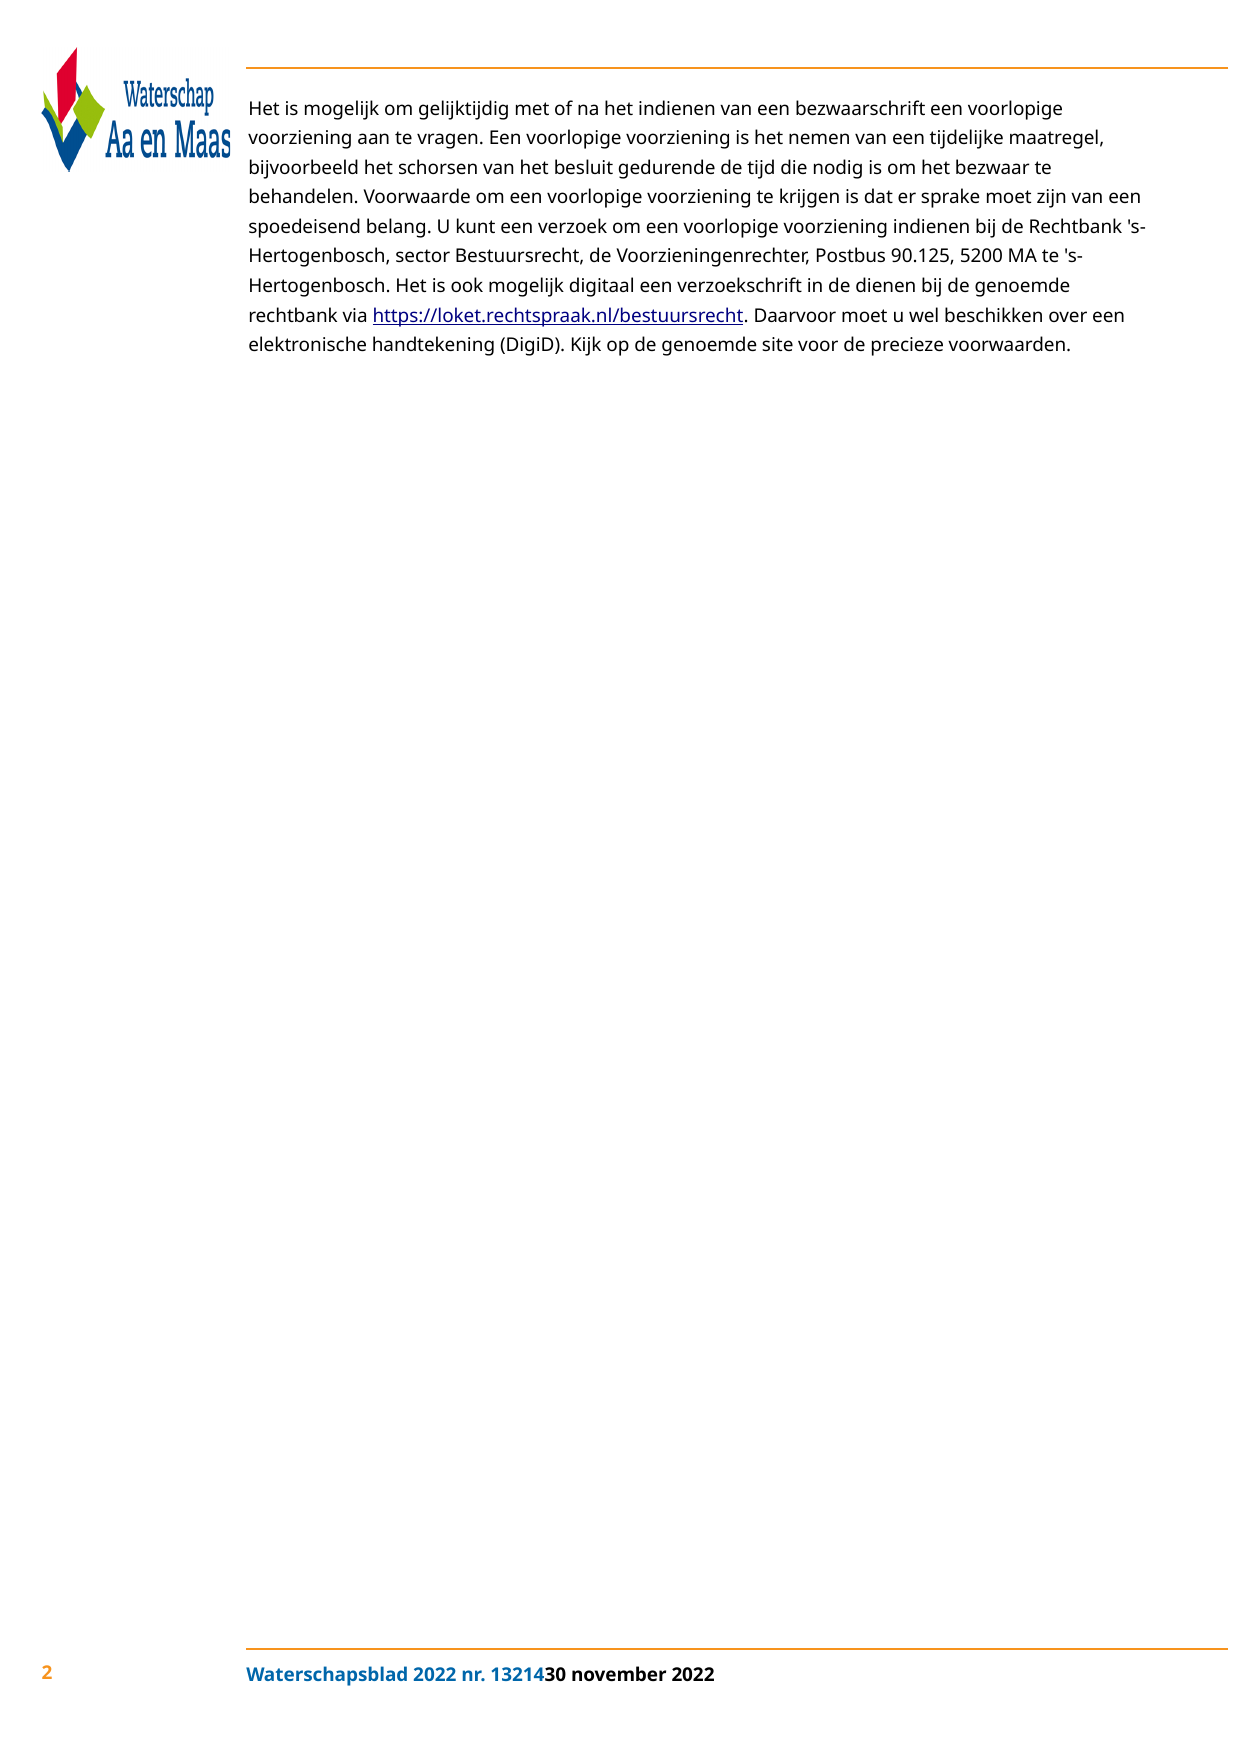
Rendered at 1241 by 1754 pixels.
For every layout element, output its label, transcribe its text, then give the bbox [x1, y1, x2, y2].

text Het is mogelijk om gelijktijdig met of na het indienen van een bezwaarschrift een voorlopige voorziening aan te vragen. Een voorlopige voorziening is het nemen van een tijdelijke maatregel, bijvoorbeeld het schorsen van het besluit gedurende de tijd die nodig is om het bezwaar te behandelen. Voorwaarde om een voorlopige voorziening te krijgen is dat er sprake moet zijn van een spoedeisend belang. U kunt een verzoek om een voorlopige voorziening indienen bij de Rechtbank 's-Hertogenbosch, sector Bestuursrecht, de Voorzieningenrechter, Postbus 90.125, 5200 MA te 's-Hertogenbosch. Het is ook mogelijk digitaal een verzoekschrift in de dienen bij de genoemde rechtbank via https://loket.rechtspraak.nl/bestuursrecht. Daarvoor moet u wel beschikken over een elektronische handtekening (DigiD). Kijk op de genoemde site voor de precieze voorwaarden. [248, 95, 1152, 357]
picture [41, 47, 231, 172]
